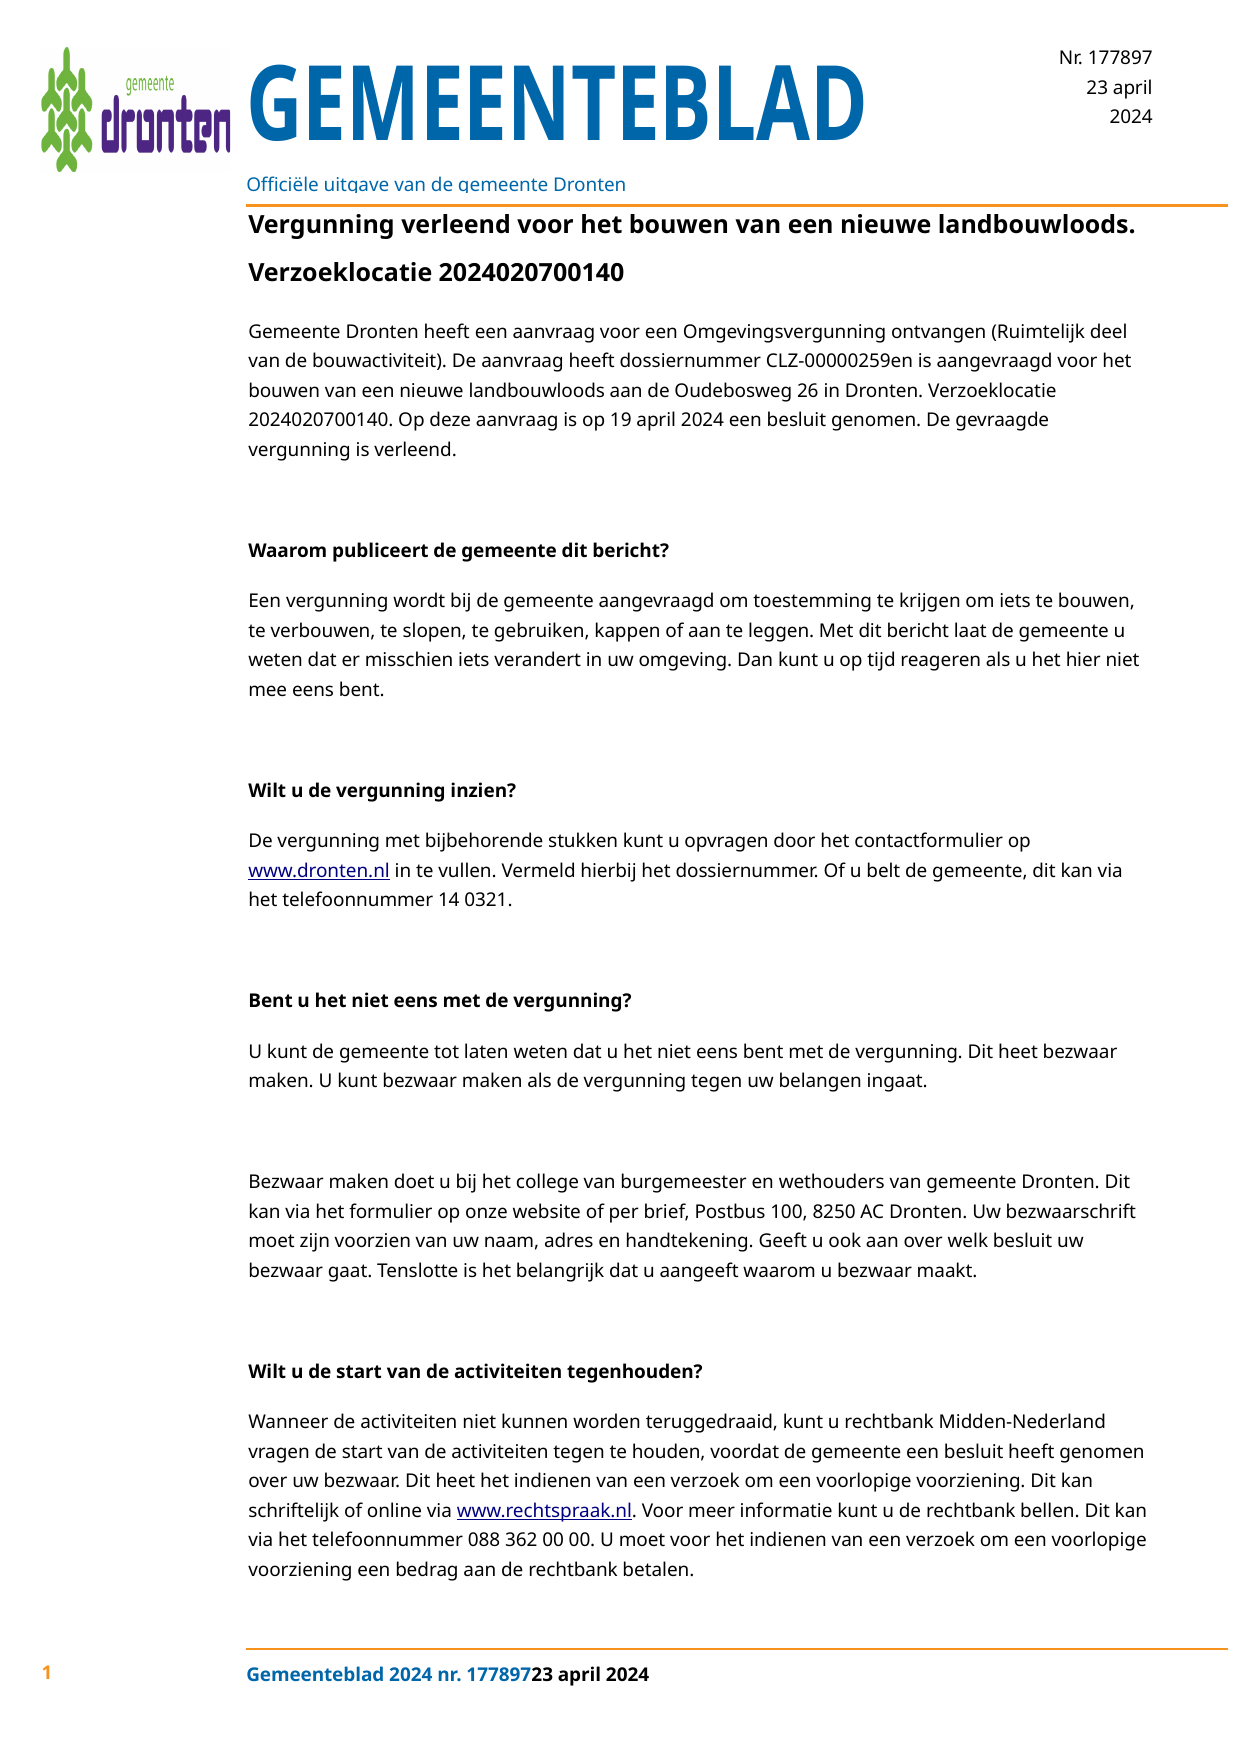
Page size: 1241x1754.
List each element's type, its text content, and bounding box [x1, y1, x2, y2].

picture [41, 47, 231, 172]
text Bent u het niet eens met de vergunning? [248, 987, 1152, 1013]
text Wanneer de activiteiten niet kunnen worden teruggedraaid, kunt u rechtbank Midden-Nederland vragen de start van de activiteiten tegen te houden, voordat de gemeente een besluit heeft genomen over uw bezwaar. Dit heet het indienen van een verzoek om een voorlopige voorziening. Dit kan schriftelijk of online via www.rechtspraak.nl. Voor meer informatie kunt u de rechtbank bellen. Dit kan via het telefoonnummer 088 362 00 00. U moet voor het indienen van een verzoek om een voorlopige voorziening een bedrag aan de rechtbank betalen. [248, 1408, 1152, 1582]
text Gemeente Dronten heeft een aanvraag voor een Omgevingsvergunning ontvangen (Ruimtelijk deel van de bouwactiviteit). De aanvraag heeft dossiernummer CLZ-00000259en is aangevraagd voor het bouwen van een nieuwe landbouwloods aan de Oudebosweg 26 in Dronten. Verzoeklocatie 2024020700140. Op deze aanvraag is op 19 april 2024 een besluit genomen. De gevraagde vergunning is verleend. [248, 318, 1152, 462]
text Vergunning verleend voor het bouwen van een nieuwe landbouwloods. Verzoeklocatie 2024020700140 [248, 207, 1152, 288]
text Bezwaar maken doet u bij het college van burgemeester en wethouders van gemeente Dronten. Dit kan via het formulier op onze website of per brief, Postbus 100, 8250 AC Dronten. Uw bezwaarschrift moet zijn voorzien van uw naam, adres en handtekening. Geeft u ook aan over welk besluit uw bezwaar gaat. Tenslotte is het belangrijk dat u aangeeft waarom u bezwaar maakt. [248, 1168, 1152, 1283]
text Een vergunning wordt bij de gemeente aangevraagd om toestemming te krijgen om iets te bouwen, te verbouwen, te slopen, te gebruiken, kappen of aan te leggen. Met dit bericht laat de gemeente u weten dat er misschien iets verandert in uw omgeving. Dan kunt u op tijd reageren als u het hier niet mee eens bent. [248, 587, 1152, 702]
text Wilt u de vergunning inzien? [248, 777, 1152, 803]
text De vergunning met bijbehorende stukken kunt u opvragen door het contactformulier op www.dronten.nl in te vullen. Vermeld hierbij het dossiernummer. Of u belt de gemeente, dit kan via het telefoonnummer 14 0321. [248, 827, 1152, 912]
text U kunt de gemeente tot laten weten dat u het niet eens bent met de vergunning. Dit heet bezwaar maken. U kunt bezwaar maken als de vergunning tegen uw belangen ingaat. [248, 1038, 1152, 1093]
text Waarom publiceert de gemeente dit bericht? [248, 537, 1152, 563]
text Wilt u de start van de activiteiten tegenhouden? [248, 1358, 1152, 1384]
